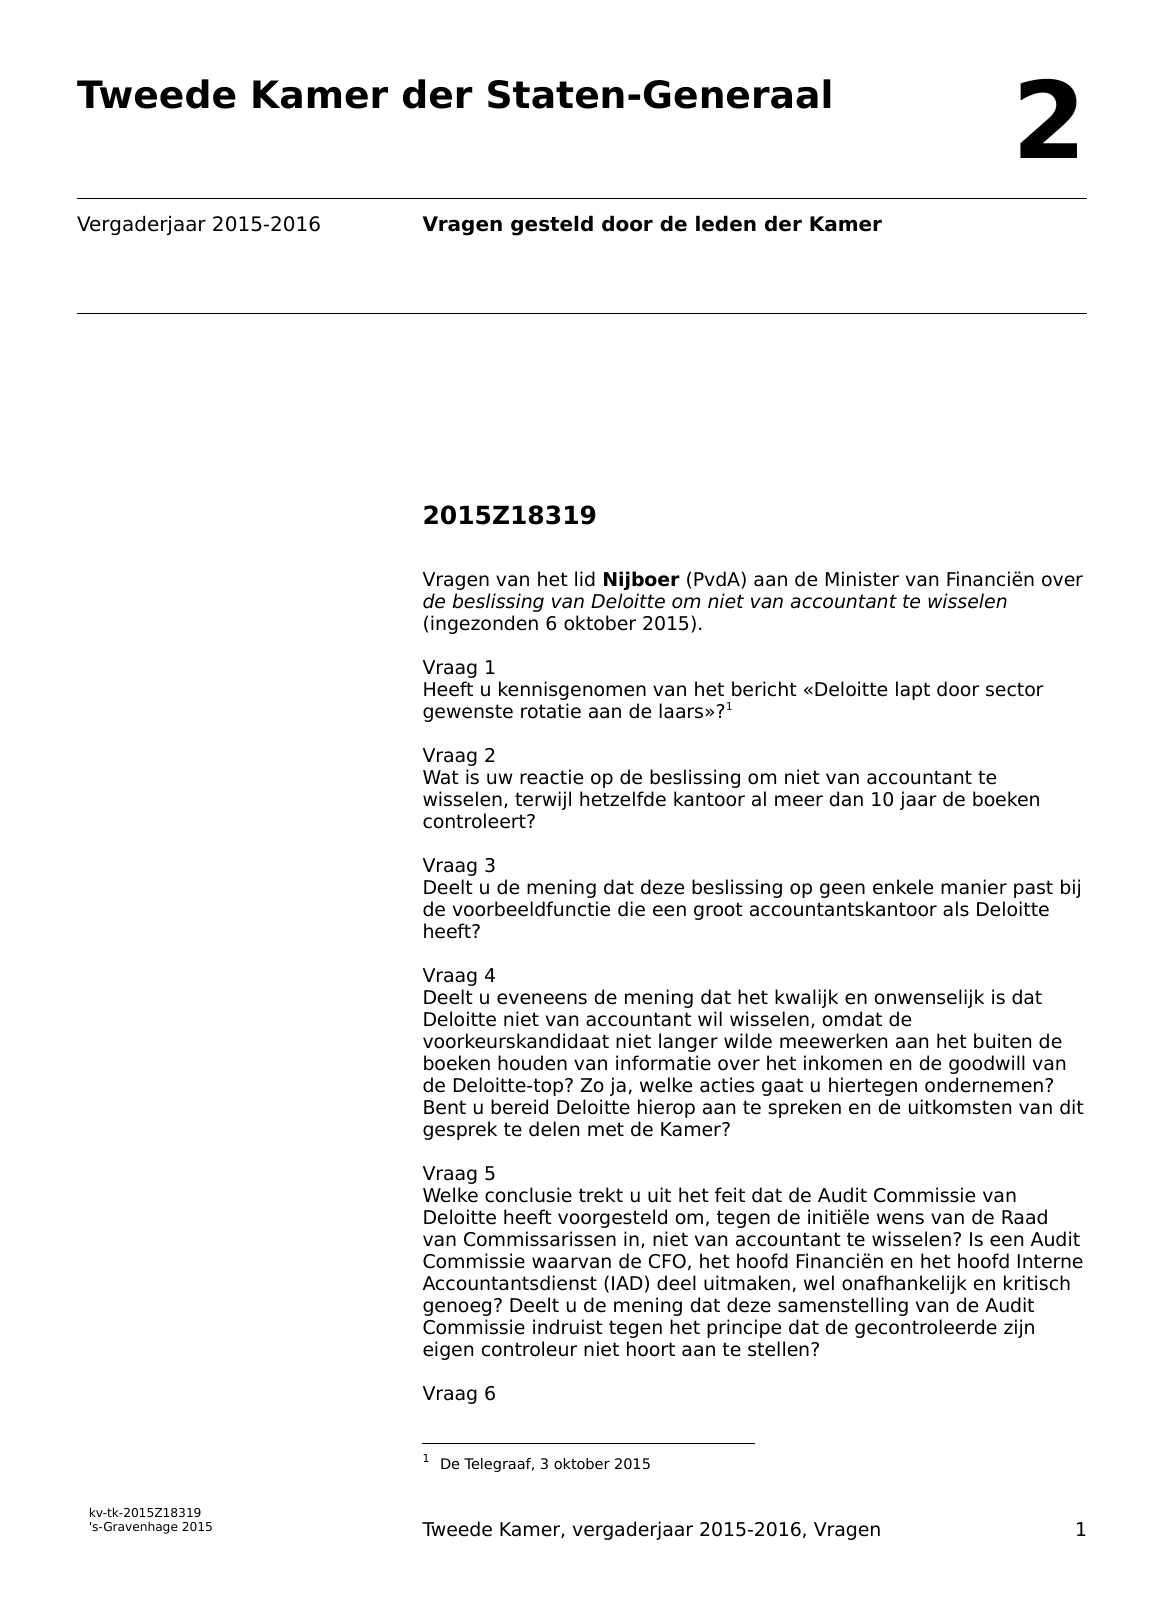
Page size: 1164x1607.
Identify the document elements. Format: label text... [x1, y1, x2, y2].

text Deelt u de mening dat deze beslissing op geen enkele manier past bij de voorbeeldfunctie die een groot accountantskantoor als Deloitte heeft? [422, 877, 1087, 943]
table_header 2 [886, 59, 1087, 198]
text kv-tk-2015Z18319 [88, 1506, 323, 1520]
text 2015Z18319 [422, 501, 1087, 531]
text Vragen van het lid Nijboer (PvdA) aan de Minister van Financiën over de beslissing van Deloitte om niet van accountant te wisselen (ingezonden 6 oktober 2015). [422, 569, 1087, 635]
text Vraag 4 [422, 965, 1087, 987]
table_cell Vergaderjaar 2015-2016 [77, 199, 422, 313]
text Vraag 6 [422, 1383, 1087, 1405]
text De Telegraaf, 3 oktober 2015 [422, 1452, 1087, 1474]
text Welke conclusie trekt u uit het feit dat de Audit Commissie van Deloitte heeft voorgesteld om, tegen de initiële wens van de Raad van Commissarissen in, niet van accountant te wisselen? Is een Audit Commissie waarvan de CFO, het hoofd Financiën en het hoofd Interne Accountantsdienst (IAD) deel uitmaken, wel onafhankelijk en kritisch genoeg? Deelt u de mening dat deze samenstelling van de Audit Commissie indruist tegen het principe dat de gecontroleerde zijn eigen controleur niet hoort aan te stellen? [422, 1185, 1087, 1361]
text Vraag 3 [422, 855, 1087, 877]
table_header Tweede Kamer der Staten-Generaal [77, 59, 886, 198]
table_cell Vragen gesteld door de leden der Kamer [422, 199, 1087, 313]
text Vraag 5 [422, 1163, 1087, 1185]
text Wat is uw reactie op de beslissing om niet van accountant te wisselen, terwijl hetzelfde kantoor al meer dan 10 jaar de boeken controleert? [422, 767, 1087, 833]
text Vraag 2 [422, 745, 1087, 767]
text Heeft u kennisgenomen van het bericht «Deloitte lapt door sector gewenste rotatie aan de laars»? [422, 679, 1087, 723]
text Vraag 1 [422, 657, 1087, 679]
text 's-Gravenhage 2015 [88, 1520, 323, 1534]
text Deelt u eveneens de mening dat het kwalijk en onwenselijk is dat Deloitte niet van accountant wil wisselen, omdat de voorkeurskandidaat niet langer wilde meewerken aan het buiten de boeken houden van informatie over het inkomen en de goodwill van de Deloitte-top? Zo ja, welke acties gaat u hiertegen ondernemen? Bent u bereid Deloitte hierop aan te spreken en de uitkomsten van dit gesprek te delen met de Kamer? [422, 987, 1087, 1141]
